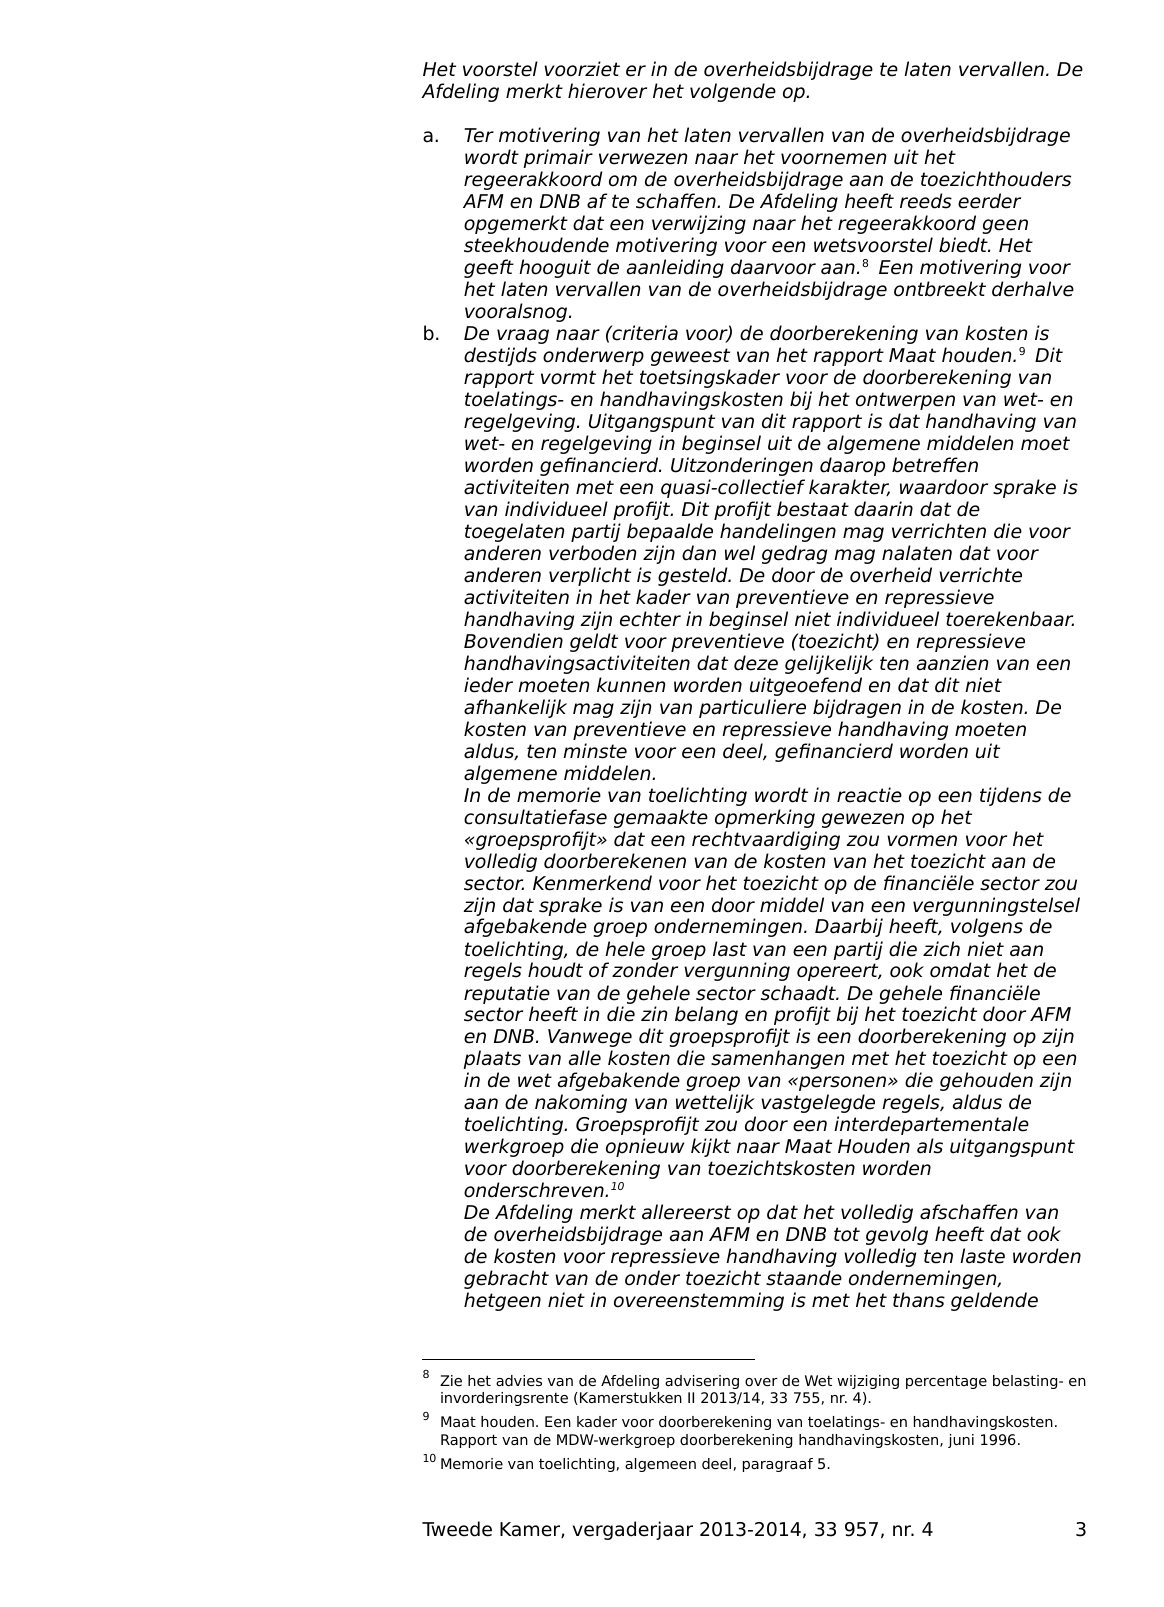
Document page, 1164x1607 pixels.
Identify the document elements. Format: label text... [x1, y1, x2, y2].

text Maat houden. Een kader voor doorberekening van toelatings- en handhavingskosten. Rapport van de MDW-werkgroep doorberekening handhavingskosten, juni 1996. [422, 1410, 1087, 1449]
text De Afdeling merkt allereerst op dat het volledig afschaffen van de overheidsbijdrage aan AFM en DNB tot gevolg heeft dat ook de kosten voor repressieve handhaving volledig ten laste worden gebracht van de onder toezicht staande ondernemingen, hetgeen niet in overeenstemming is met het thans geldende [464, 1202, 1087, 1312]
text a. Ter motivering van het laten vervallen van de overheidsbijdrage wordt primair verwezen naar het voornemen uit het regeerakkoord om de overheidsbijdrage aan de toezichthouders AFM en DNB af te schaffen. De Afdeling heeft reeds eerder opgemerkt dat een verwijzing naar het regeerakkoord geen steekhoudende motivering voor een wetsvoorstel biedt. Het geeft hooguit de aanleiding daarvoor aan. Een motivering voor het laten vervallen van de overheidsbijdrage ontbreekt derhalve vooralsnog. [422, 125, 1087, 323]
text Memorie van toelichting, algemeen deel, paragraaf 5. [422, 1452, 1087, 1474]
text b. De vraag naar (criteria voor) de doorberekening van kosten is destijds onderwerp geweest van het rapport Maat houden. Dit rapport vormt het toetsingskader voor de doorberekening van toelatings- en handhavingskosten bij het ontwerpen van wet- en regelgeving. Uitgangspunt van dit rapport is dat handhaving van wet- en regelgeving in beginsel uit de algemene middelen moet worden gefinancierd. Uitzonderingen daarop betreffen activiteiten met een quasi-collectief karakter, waardoor sprake is van individueel profijt. Dit profijt bestaat daarin dat de toegelaten partij bepaalde handelingen mag verrichten die voor anderen verboden zijn dan wel gedrag mag nalaten dat voor anderen verplicht is gesteld. De door de overheid verrichte activiteiten in het kader van preventieve en repressieve handhaving zijn echter in beginsel niet individueel toerekenbaar. Bovendien geldt voor preventieve (toezicht) en repressieve handhavingsactiviteiten dat deze gelijkelijk ten aanzien van een ieder moeten kunnen worden uitgeoefend en dat dit niet afhankelijk mag zijn van particuliere bijdragen in de kosten. De kosten van preventieve en repressieve handhaving moeten aldus, ten minste voor een deel, gefinancierd worden uit algemene middelen. [422, 323, 1087, 784]
text In de memorie van toelichting wordt in reactie op een tijdens de consultatiefase gemaakte opmerking gewezen op het «groepsprofijt» dat een rechtvaardiging zou vormen voor het volledig doorberekenen van de kosten van het toezicht aan de sector. Kenmerkend voor het toezicht op de financiële sector zou zijn dat sprake is van een door middel van een vergunningstelsel afgebakende groep ondernemingen. Daarbij heeft, volgens de toelichting, de hele groep last van een partij die zich niet aan regels houdt of zonder vergunning opereert, ook omdat het de reputatie van de gehele sector schaadt. De gehele financiële sector heeft in die zin belang en profijt bij het toezicht door AFM en DNB. Vanwege dit groepsprofijt is een doorberekening op zijn plaats van alle kosten die samenhangen met het toezicht op een in de wet afgebakende groep van «personen» die gehouden zijn aan de nakoming van wettelijk vastgelegde regels, aldus de toelichting. Groepsprofijt zou door een interdepartementale werkgroep die opnieuw kijkt naar Maat Houden als uitgangspunt voor doorberekening van toezichtskosten worden onderschreven. [464, 784, 1087, 1202]
text Het voorstel voorziet er in de overheidsbijdrage te laten vervallen. De Afdeling merkt hierover het volgende op. [422, 59, 1087, 103]
text Zie het advies van de Afdeling advisering over de Wet wijziging percentage belasting- en invorderingsrente (Kamerstukken II 2013/14, 33 755, nr. 4). [422, 1368, 1087, 1407]
